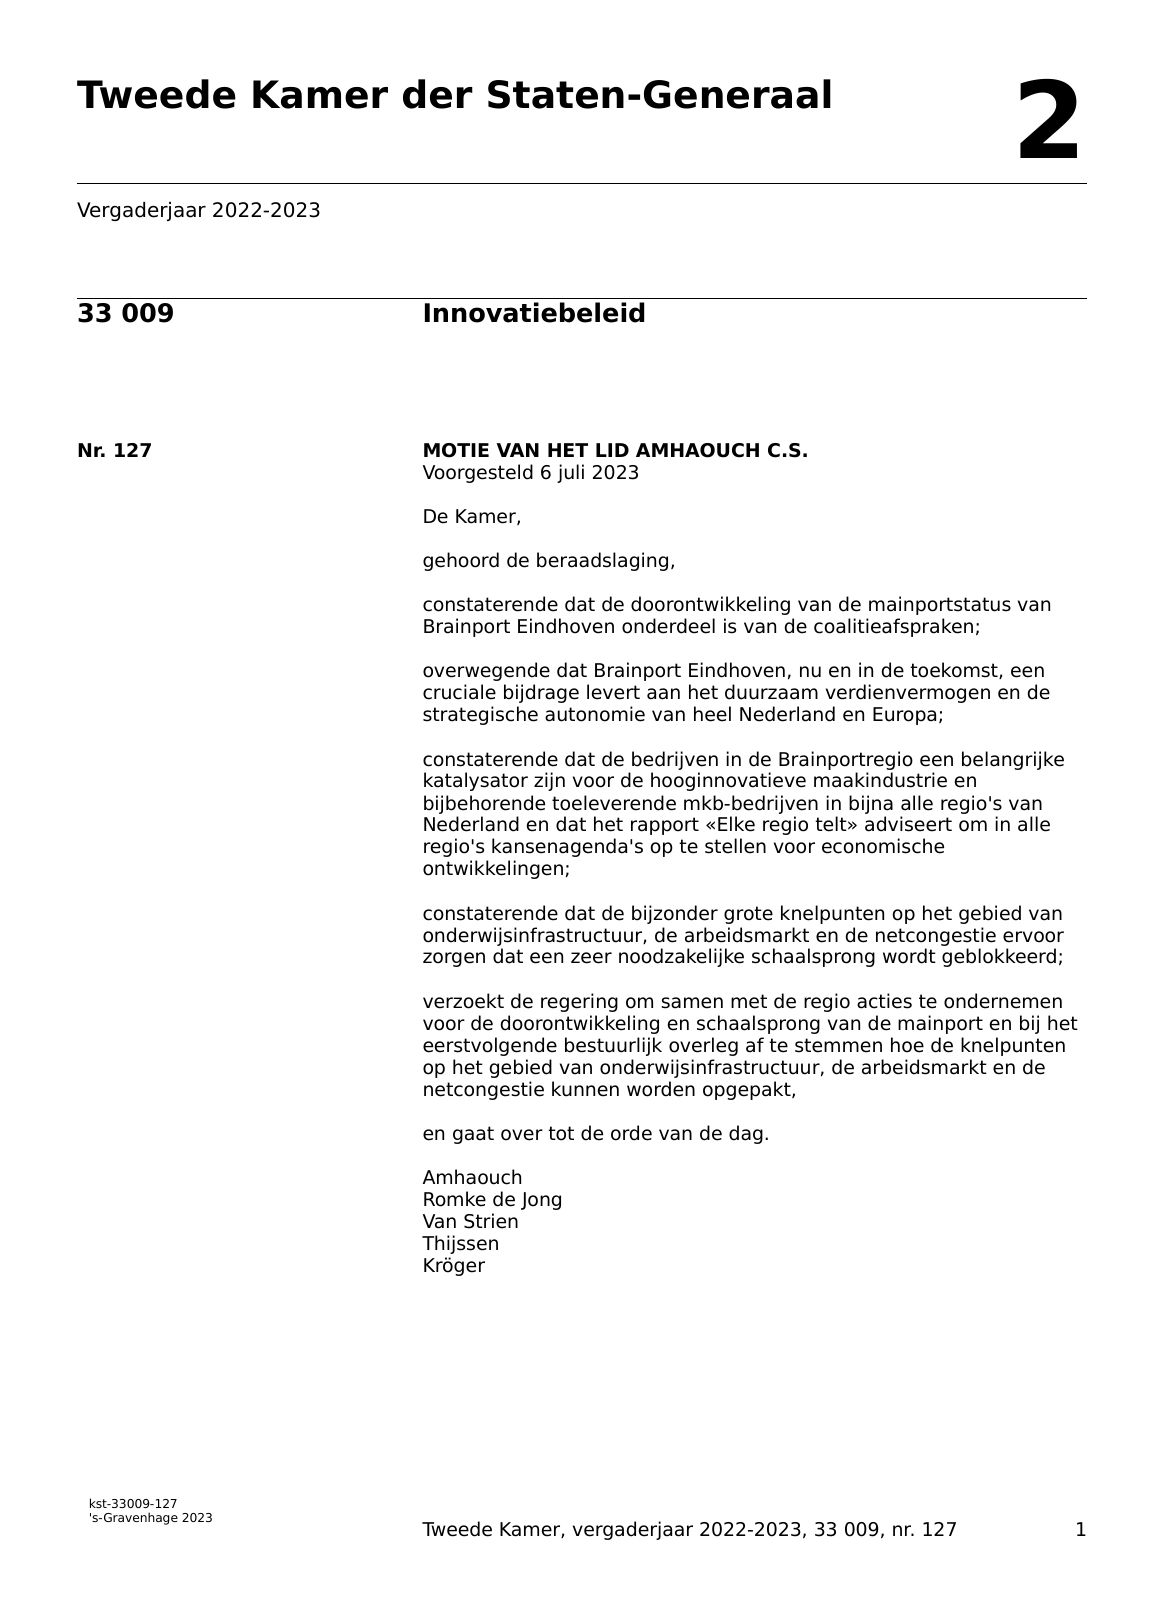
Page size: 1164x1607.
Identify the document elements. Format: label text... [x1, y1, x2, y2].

text constaterende dat de doorontwikkeling van de mainportstatus van Brainport Eindhoven onderdeel is van de coalitieafspraken; [422, 594, 1087, 638]
text kst-33009-127 [88, 1497, 323, 1511]
text verzoekt de regering om samen met de regio acties te ondernemen voor de doorontwikkeling en schaalsprong van de mainport en bij het eerstvolgende bestuurlijk overleg af te stemmen hoe de knelpunten op het gebied van onderwijsinfrastructuur, de arbeidsmarkt en de netcongestie kunnen worden opgepakt, [422, 991, 1087, 1101]
text Romke de Jong [422, 1189, 1087, 1211]
table_cell Vergaderjaar 2022-2023 [77, 184, 1087, 298]
text 's-Gravenhage 2023 [88, 1511, 323, 1525]
subtitle 33 009 Innovatiebeleid [77, 299, 1087, 329]
text Kröger [422, 1255, 1087, 1277]
text gehoord de beraadslaging, [422, 550, 1087, 572]
text constaterende dat de bedrijven in de Brainportregio een belangrijke katalysator zijn voor de hooginnovatieve maakindustrie en bijbehorende toeleverende mkb-bedrijven in bijna alle regio's van Nederland en dat het rapport «Elke regio telt» adviseert om in alle regio's kansenagenda's op te stellen voor economische ontwikkelingen; [422, 748, 1087, 880]
text Van Strien [422, 1211, 1087, 1233]
table_header Tweede Kamer der Staten-Generaal [77, 59, 886, 183]
table_header 2 [886, 59, 1087, 183]
text constaterende dat de bijzonder grote knelpunten op het gebied van onderwijsinfrastructuur, de arbeidsmarkt en de netcongestie ervoor zorgen dat een zeer noodzakelijke schaalsprong wordt geblokkeerd; [422, 902, 1087, 968]
text overwegende dat Brainport Eindhoven, nu en in de toekomst, een cruciale bijdrage levert aan het duurzaam verdienvermogen en de strategische autonomie van heel Nederland en Europa; [422, 660, 1087, 726]
text Thijssen [422, 1233, 1087, 1255]
text De Kamer, [422, 506, 1087, 528]
text en gaat over tot de orde van de dag. [422, 1123, 1087, 1145]
subtitle Nr. 127 MOTIE VAN HET LID AMHAOUCH C.S. [77, 440, 1087, 462]
text Voorgesteld 6 juli 2023 [422, 462, 1087, 484]
text Amhaouch [422, 1167, 1087, 1189]
